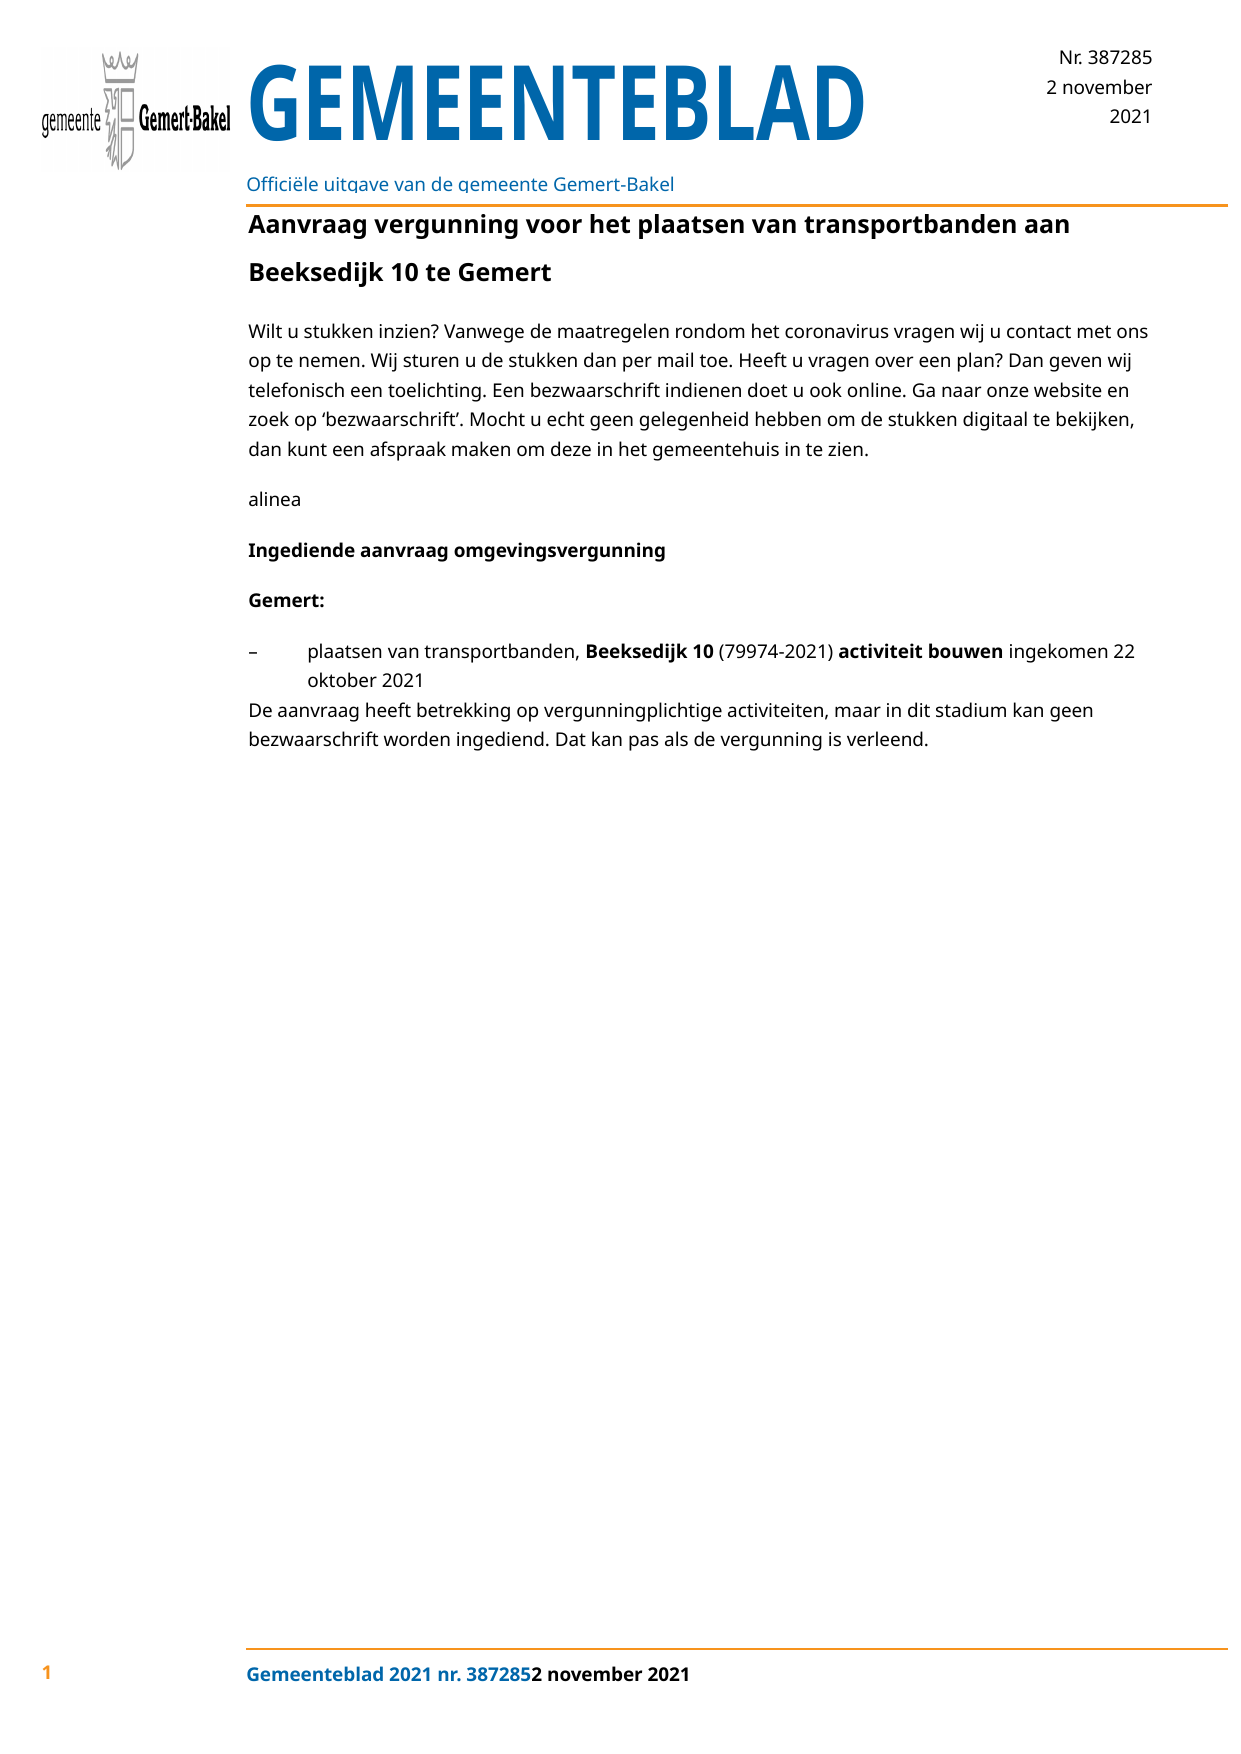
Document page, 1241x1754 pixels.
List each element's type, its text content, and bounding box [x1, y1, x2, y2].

text De aanvraag heeft betrekking op vergunningplichtige activiteiten, maar in dit stadium kan geen bezwaarschrift worden ingediend. Dat kan pas als de vergunning is verleend. [248, 697, 1152, 752]
list plaatsen van transportbanden, Beeksedijk 10 (79974-2021) activiteit bouwen ingekomen 22 oktober 2021 [248, 638, 1152, 693]
text alinea [248, 487, 1152, 512]
text Aanvraag vergunning voor het plaatsen van transportbanden aan Beeksedijk 10 te Gemert [248, 207, 1152, 288]
text Ingediende aanvraag omgevingsvergunning [248, 537, 1152, 563]
text Gemert: [248, 587, 1152, 613]
text Wilt u stukken inzien? Vanwege de maatregelen rondom het coronavirus vragen wij u contact met ons op te nemen. Wij sturen u de stukken dan per mail toe. Heeft u vragen over een plan? Dan geven wij telefonisch een toelichting. Een bezwaarschrift indienen doet u ook online. Ga naar onze website en zoek op ‘bezwaarschrift’. Mocht u echt geen gelegenheid hebben om de stukken digitaal te bekijken, dan kunt een afspraak maken om deze in het gemeentehuis in te zien. [248, 318, 1152, 462]
picture [41, 47, 231, 172]
